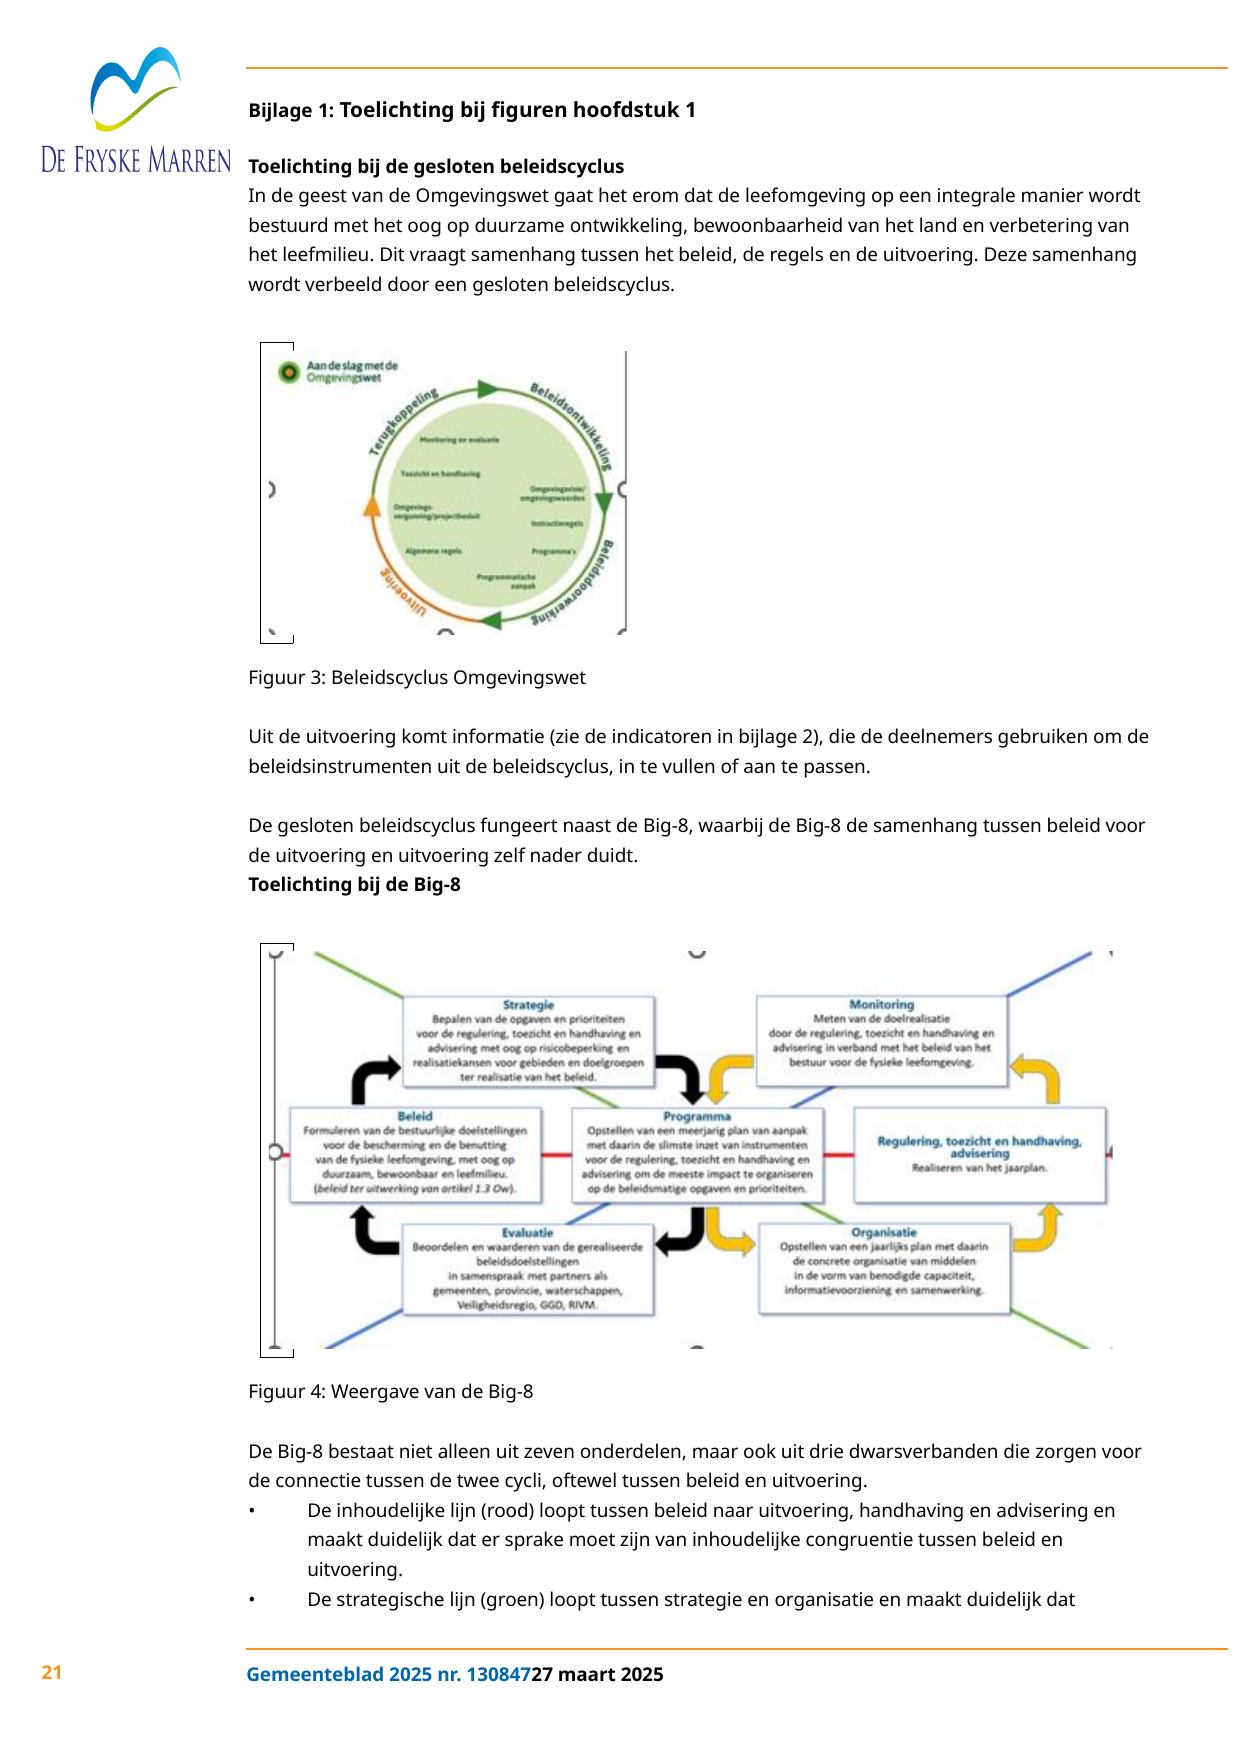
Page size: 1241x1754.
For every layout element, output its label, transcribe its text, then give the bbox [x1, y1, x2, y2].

picture [41, 47, 231, 172]
text Toelichting bij de Big-8 [248, 872, 1152, 897]
picture [268, 951, 1113, 1349]
picture [268, 351, 627, 635]
list De inhoudelijke lijn (rood) loopt tussen beleid naar uitvoering, handhaving en advisering en maakt duidelijk dat er sprake moet zijn van inhoudelijke congruentie tussen beleid en uitvoering. [248, 1497, 1152, 1582]
text Figuur 4: Weergave van de Big-8 [248, 1379, 1152, 1404]
text Bijlage 1: Toelichting bij figuren hoofdstuk 1 [248, 95, 1152, 123]
text De Big-8 bestaat niet alleen uit zeven onderdelen, maar ook uit drie dwarsverbanden die zorgen voor de connectie tussen de twee cycli, oftewel tussen beleid en uitvoering. [248, 1438, 1152, 1493]
text In de geest van de Omgevingswet gaat het erom dat de leefomgeving op een integrale manier wordt bestuurd met het oog op duurzame ontwikkeling, bewoonbaarheid van het land en verbetering van het leefmilieu. Dit vraagt samenhang tussen het beleid, de regels en de uitvoering. Deze samenhang wordt verbeeld door een gesloten beleidscyclus. [248, 182, 1152, 297]
text Figuur 3: Beleidscyclus Omgevingswet [248, 664, 1152, 690]
text Toelichting bij de gesloten beleidscyclus [248, 153, 1152, 179]
text De gesloten beleidscyclus fungeert naast de Big-8, waarbij de Big-8 de samenhang tussen beleid voor de uitvoering en uitvoering zelf nader duidt. [248, 812, 1152, 868]
text Uit de uitvoering komt informatie (zie de indicatoren in bijlage 2), die de deelnemers gebruiken om de beleidsinstrumenten uit de beleidscyclus, in te vullen of aan te passen. [248, 724, 1152, 779]
list De strategische lijn (groen) loopt tussen strategie en organisatie en maakt duidelijk dat [248, 1586, 1152, 1612]
